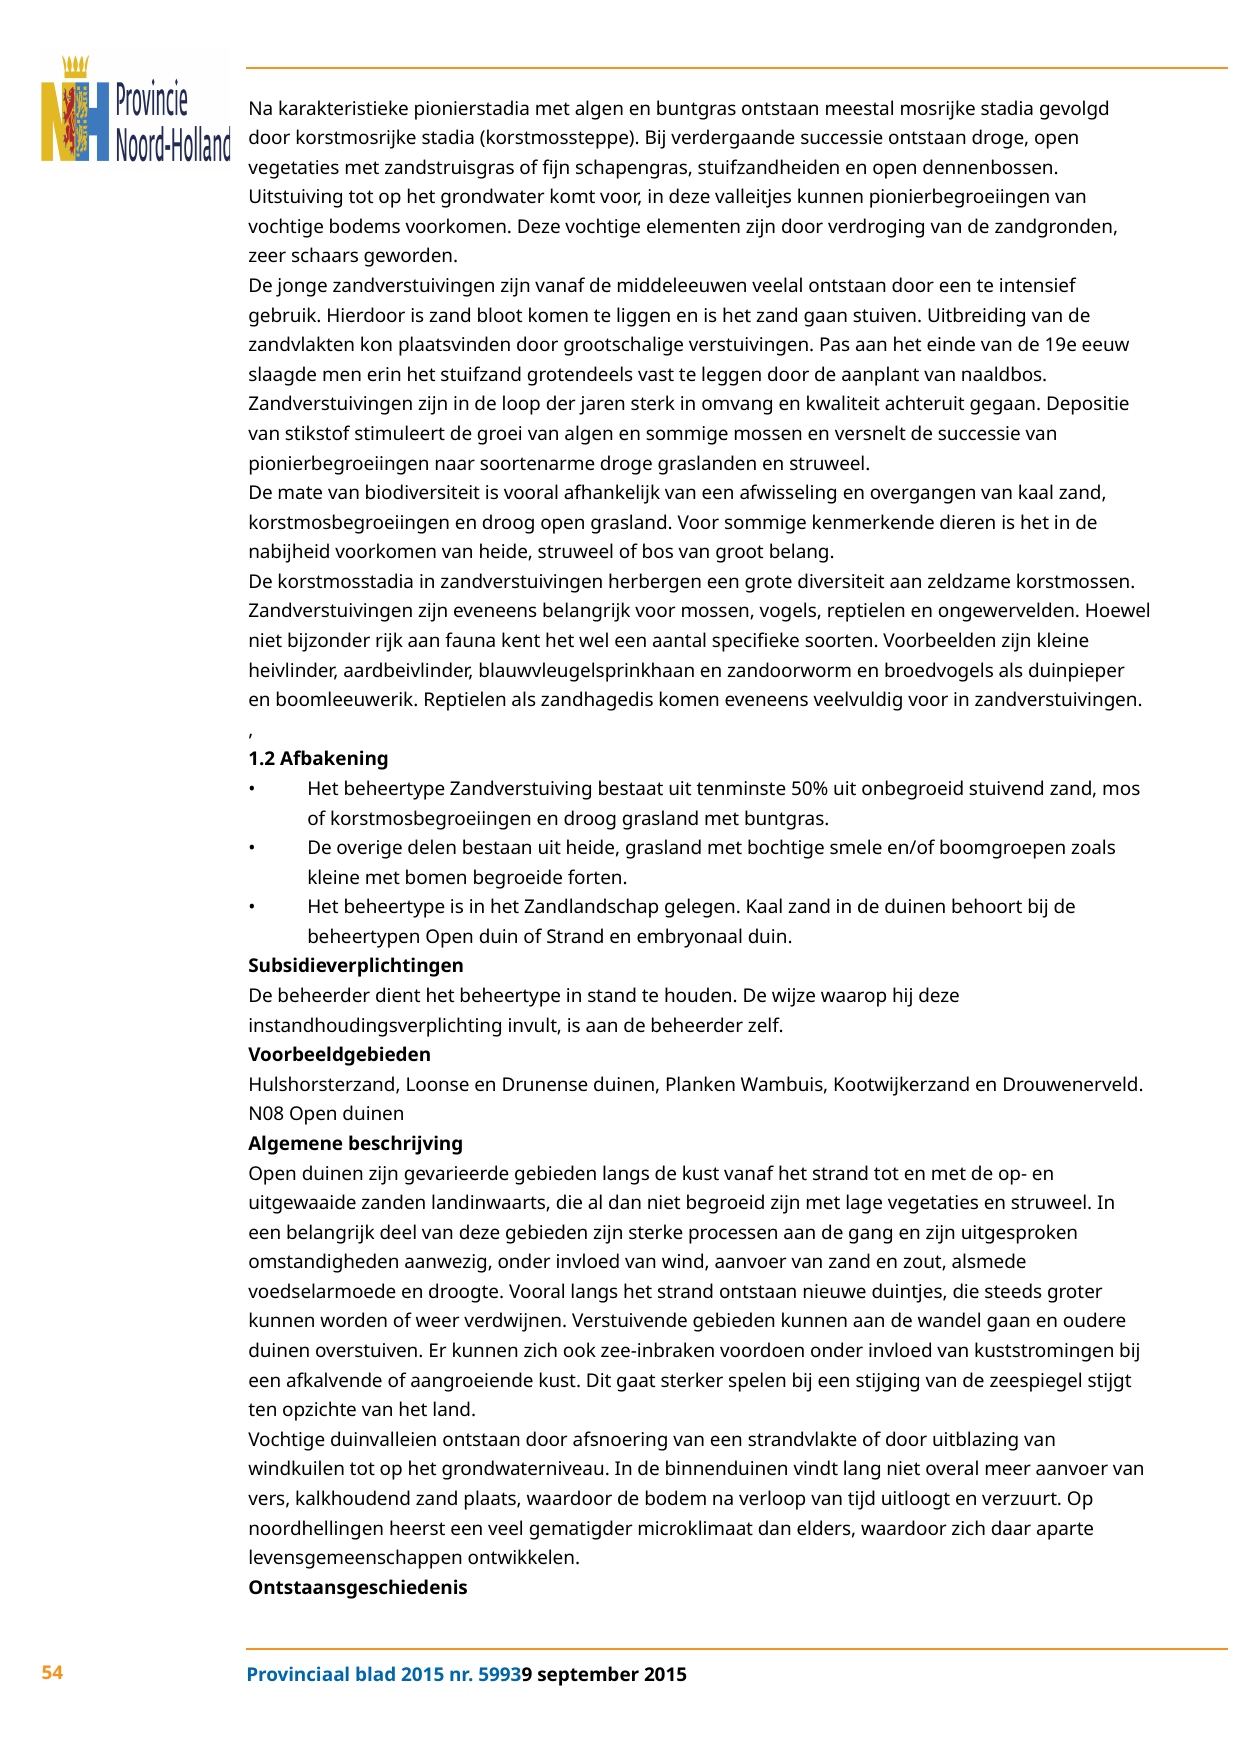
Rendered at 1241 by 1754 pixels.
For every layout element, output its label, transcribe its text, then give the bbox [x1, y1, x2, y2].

text N08 Open duinen [248, 1101, 1152, 1126]
text Zandverstuivingen zijn in de loop der jaren sterk in omvang en kwaliteit achteruit gegaan. Depositie van stikstof stimuleert de groei van algen en sommige mossen en versnelt de successie van pionierbegroeiingen naar soortenarme droge graslanden en struweel. [248, 391, 1152, 476]
text De beheerder dient het beheertype in stand te houden. De wijze waarop hij deze instandhoudingsverplichting invult, is aan de beheerder zelf. [248, 982, 1152, 1038]
list Het beheertype is in het Zandlandschap gelegen. Kaal zand in de duinen behoort bij de beheertypen Open duin of Strand en embryonaal duin. [248, 893, 1152, 949]
text De korstmosstadia in zandverstuivingen herbergen een grote diversiteit aan zeldzame korstmossen. Zandverstuivingen zijn eveneens belangrijk voor mossen, vogels, reptielen en ongewervelden. Hoewel niet bijzonder rijk aan fauna kent het wel een aantal specifieke soorten. Voorbeelden zijn kleine heivlinder, aardbeivlinder, blauwvleugelsprinkhaan en zandoorworm en broedvogels als duinpieper en boomleeuwerik. Reptielen als zandhagedis komen eveneens veelvuldig voor in zandverstuivingen. [248, 568, 1152, 712]
text Ontstaansgeschiedenis [248, 1574, 1152, 1600]
list De overige delen bestaan uit heide, grasland met bochtige smele en/of boomgroepen zoals kleine met bomen begroeide forten. [248, 834, 1152, 890]
text De jonge zandverstuivingen zijn vanaf de middeleeuwen veelal ontstaan door een te intensief gebruik. Hierdoor is zand bloot komen te liggen en is het zand gaan stuiven. Uitbreiding van de zandvlakten kon plaatsvinden door grootschalige verstuivingen. Pas aan het einde van de 19e eeuw slaagde men erin het stuifzand grotendeels vast te leggen door de aanplant van naaldbos. [248, 272, 1152, 387]
text Vochtige duinvalleien ontstaan door afsnoering van een strandvlakte of door uitblazing van windkuilen tot op het grondwaterniveau. In de binnenduinen vindt lang niet overal meer aanvoer van vers, kalkhoudend zand plaats, waardoor de bodem na verloop van tijd uitloogt en verzuurt. Op noordhellingen heerst een veel gematigder microklimaat dan elders, waardoor zich daar aparte levensgemeenschappen ontwikkelen. [248, 1426, 1152, 1570]
picture [41, 47, 231, 172]
text 1.2 Afbakening [248, 746, 1152, 771]
text Na karakteristieke pionierstadia met algen en buntgras ontstaan meestal mosrijke stadia gevolgd door korstmosrijke stadia (korstmossteppe). Bij verdergaande successie ontstaan droge, open vegetaties met zandstruisgras of fijn schapengras, stuifzandheiden en open dennenbossen. Uitstuiving tot op het grondwater komt voor, in deze valleitjes kunnen pionierbegroeiingen van vochtige bodems voorkomen. Deze vochtige elementen zijn door verdroging van de zandgronden, zeer schaars geworden. [248, 95, 1152, 268]
text Algemene beschrijving [248, 1130, 1152, 1156]
list Het beheertype Zandverstuiving bestaat uit tenminste 50% uit onbegroeid stuivend zand, mos of korstmosbegroeiingen en droog grasland met buntgras. [248, 775, 1152, 831]
text Open duinen zijn gevarieerde gebieden langs de kust vanaf het strand tot en met de op- en uitgewaaide zanden landinwaarts, die al dan niet begroeid zijn met lage vegetaties en struweel. In een belangrijk deel van deze gebieden zijn sterke processen aan de gang en zijn uitgesproken omstandigheden aanwezig, onder invloed van wind, aanvoer van zand en zout, alsmede voedselarmoede en droogte. Vooral langs het strand ontstaan nieuwe duintjes, die steeds groter kunnen worden of weer verdwijnen. Verstuivende gebieden kunnen aan de wandel gaan en oudere duinen overstuiven. Er kunnen zich ook zee-inbraken voordoen onder invloed van kuststromingen bij een afkalvende of aangroeiende kust. Dit gaat sterker spelen bij een stijging van de zeespiegel stijgt ten opzichte van het land. [248, 1160, 1152, 1422]
text De mate van biodiversiteit is vooral afhankelijk van een afwisseling en overgangen van kaal zand, korstmosbegroeiingen en droog open grasland. Voor sommige kenmerkende dieren is het in de nabijheid voorkomen van heide, struweel of bos van groot belang. [248, 479, 1152, 564]
text Hulshorsterzand, Loonse en Drunense duinen, Planken Wambuis, Kootwijkerzand en Drouwenerveld. [248, 1071, 1152, 1097]
text Voorbeeldgebieden [248, 1041, 1152, 1067]
text , [248, 716, 1152, 742]
text Subsidieverplichtingen [248, 953, 1152, 978]
